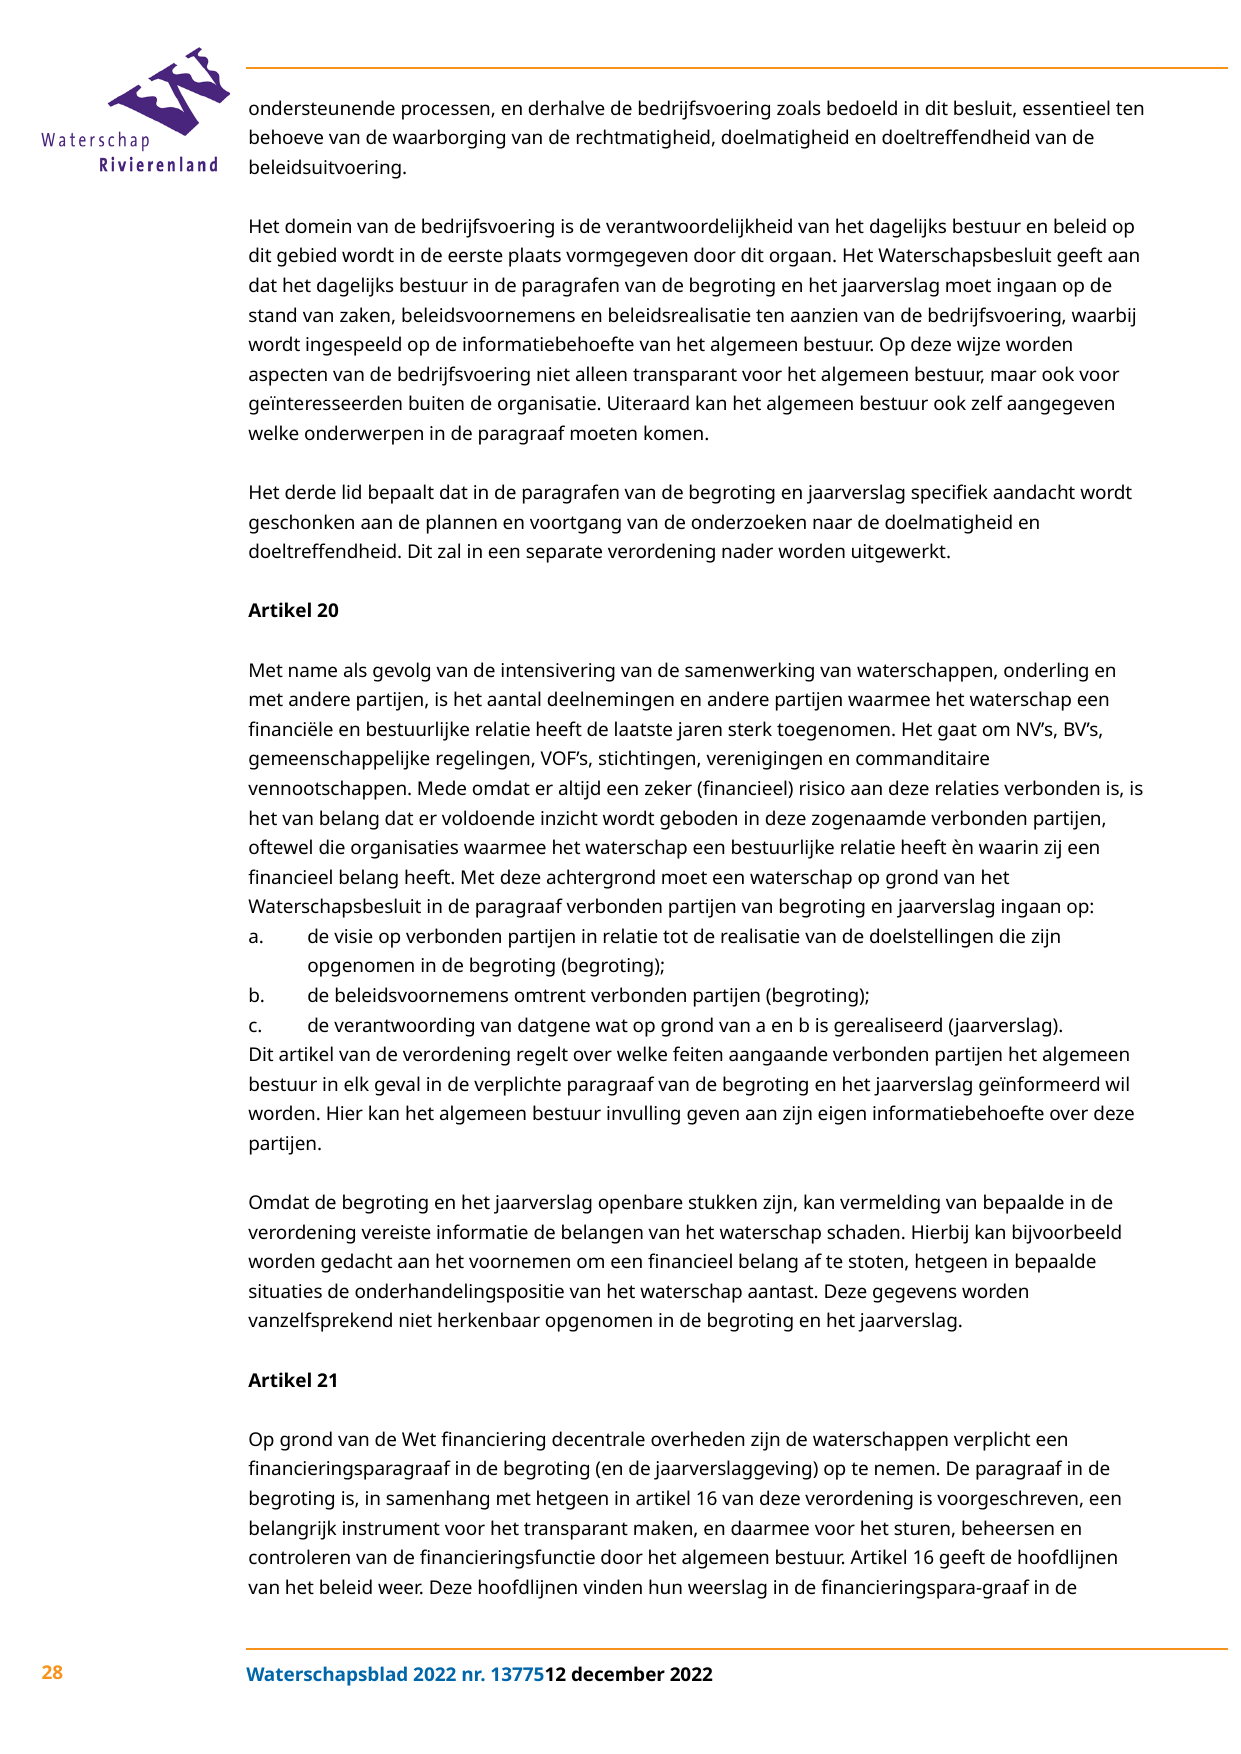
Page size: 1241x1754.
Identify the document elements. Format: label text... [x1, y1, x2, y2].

text Omdat de begroting en het jaarverslag openbare stukken zijn, kan vermelding van bepaalde in de verordening vereiste informatie de belangen van het waterschap schaden. Hierbij kan bijvoorbeeld worden gedacht aan het voornemen om een financieel belang af te stoten, hetgeen in bepaalde situaties de onderhandelingspositie van het waterschap aantast. Deze gegevens worden vanzelfsprekend niet herkenbaar opgenomen in de begroting en het jaarverslag. [248, 1189, 1152, 1333]
text ondersteunende processen, en derhalve de bedrijfsvoering zoals bedoeld in dit besluit, essentieel ten behoeve van de waarborging van de rechtmatigheid, doelmatigheid en doeltreffendheid van de beleidsuitvoering. [248, 95, 1152, 180]
text Artikel 21 [248, 1367, 1152, 1393]
text Dit artikel van de verordening regelt over welke feiten aangaande verbonden partijen het algemeen bestuur in elk geval in de verplichte paragraaf van de begroting en het jaarverslag geïnformeerd wil worden. Hier kan het algemeen bestuur invulling geven aan zijn eigen informatiebehoefte over deze partijen. [248, 1041, 1152, 1156]
text Op grond van de Wet financiering decentrale overheden zijn de waterschappen verplicht een financieringsparagraaf in de begroting (en de jaarverslaggeving) op te nemen. De paragraaf in de begroting is, in samenhang met hetgeen in artikel 16 van deze verordening is voorgeschreven, een belangrijk instrument voor het transparant maken, en daarmee voor het sturen, beheersen en controleren van de financieringsfunctie door het algemeen bestuur. Artikel 16 geeft de hoofdlijnen van het beleid weer. Deze hoofdlijnen vinden hun weerslag in de financieringspara-graaf in de [248, 1426, 1152, 1600]
list de beleidsvoornemens omtrent verbonden partijen (begroting); [248, 982, 1152, 1008]
picture [41, 47, 231, 172]
text Het derde lid bepaalt dat in de paragrafen van de begroting en jaarverslag specifiek aandacht wordt geschonken aan de plannen en voortgang van de onderzoeken naar de doelmatigheid en doeltreffendheid. Dit zal in een separate verordening nader worden uitgewerkt. [248, 479, 1152, 564]
text Met name als gevolg van de intensivering van de samenwerking van waterschappen, onderling en met andere partijen, is het aantal deelnemingen en andere partijen waarmee het waterschap een financiële en bestuurlijke relatie heeft de laatste jaren sterk toegenomen. Het gaat om NV’s, BV’s, gemeenschappelijke regelingen, VOF’s, stichtingen, verenigingen en commanditaire vennootschappen. Mede omdat er altijd een zeker (financieel) risico aan deze relaties verbonden is, is het van belang dat er voldoende inzicht wordt geboden in deze zogenaamde verbonden partijen, oftewel die organisaties waarmee het waterschap een bestuurlijke relatie heeft èn waarin zij een financieel belang heeft. Met deze achtergrond moet een waterschap op grond van het Waterschapsbesluit in de paragraaf verbonden partijen van begroting en jaarverslag ingaan op: [248, 657, 1152, 919]
text Artikel 20 [248, 598, 1152, 623]
list de verantwoording van datgene wat op grond van a en b is gerealiseerd (jaarverslag). [248, 1012, 1152, 1038]
list de visie op verbonden partijen in relatie tot de realisatie van de doelstellingen die zijn opgenomen in de begroting (begroting); [248, 923, 1152, 978]
text Het domein van de bedrijfsvoering is de verantwoordelijkheid van het dagelijks bestuur en beleid op dit gebied wordt in de eerste plaats vormgegeven door dit orgaan. Het Waterschapsbesluit geeft aan dat het dagelijks bestuur in de paragrafen van de begroting en het jaarverslag moet ingaan op de stand van zaken, beleidsvoornemens en beleidsrealisatie ten aanzien van de bedrijfsvoering, waarbij wordt ingespeeld op de informatiebehoefte van het algemeen bestuur. Op deze wijze worden aspecten van de bedrijfsvoering niet alleen transparant voor het algemeen bestuur, maar ook voor geïnteresseerden buiten de organisatie. Uiteraard kan het algemeen bestuur ook zelf aangegeven welke onderwerpen in de paragraaf moeten komen. [248, 213, 1152, 446]
